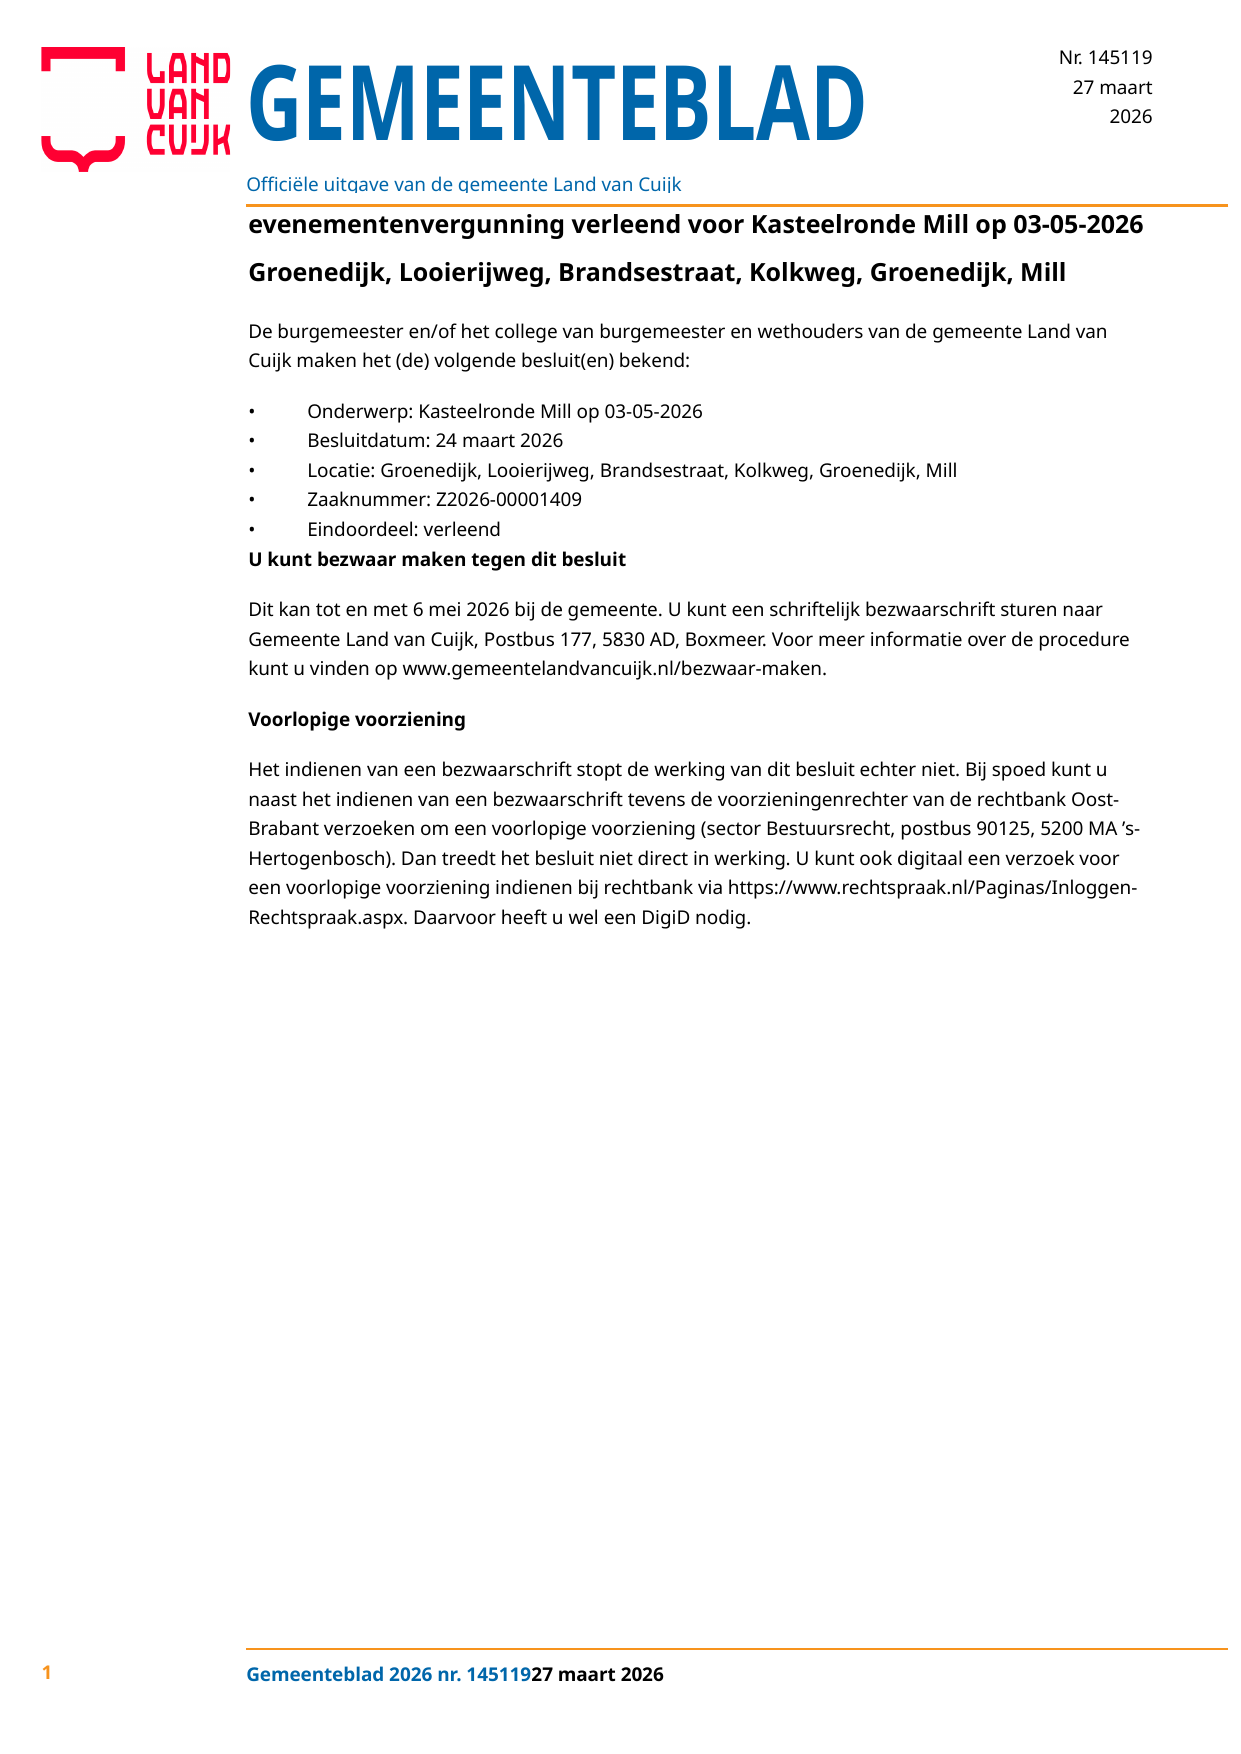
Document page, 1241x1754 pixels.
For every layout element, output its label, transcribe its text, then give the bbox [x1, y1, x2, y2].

text De burgemeester en/of het college van burgemeester en wethouders van de gemeente Land van Cuijk maken het (de) volgende besluit(en) bekend: [248, 318, 1152, 373]
picture [41, 47, 231, 172]
list Locatie: Groenedijk, Looierijweg, Brandsestraat, Kolkweg, Groenedijk, Mill [248, 457, 1152, 483]
list Zaaknummer: Z2026-00001409 [248, 487, 1152, 512]
text Voorlopige voorziening [248, 706, 1152, 732]
text Dit kan tot en met 6 mei 2026 bij de gemeente. U kunt een schriftelijk bezwaarschrift sturen naar Gemeente Land van Cuijk, Postbus 177, 5830 AD, Boxmeer. Voor meer informatie over de procedure kunt u vinden op www.gemeentelandvancuijk.nl/bezwaar-maken. [248, 596, 1152, 681]
text evenementenvergunning verleend voor Kasteelronde Mill op 03-05-2026 Groenedijk, Looierijweg, Brandsestraat, Kolkweg, Groenedijk, Mill [248, 207, 1152, 288]
text U kunt bezwaar maken tegen dit besluit [248, 546, 1152, 572]
list Onderwerp: Kasteelronde Mill op 03-05-2026 [248, 398, 1152, 424]
text Het indienen van een bezwaarschrift stopt de werking van dit besluit echter niet. Bij spoed kunt u naast het indienen van een bezwaarschrift tevens de voorzieningenrechter van de rechtbank Oost-Brabant verzoeken om een voorlopige voorziening (sector Bestuursrecht, postbus 90125, 5200 MA ’s-Hertogenbosch). Dan treedt het besluit niet direct in werking. U kunt ook digitaal een verzoek voor een voorlopige voorziening indienen bij rechtbank via https://www.rechtspraak.nl/Paginas/Inloggen-Rechtspraak.aspx. Daarvoor heeft u wel een DigiD nodig. [248, 756, 1152, 930]
list Besluitdatum: 24 maart 2026 [248, 427, 1152, 453]
list Eindoordeel: verleend [248, 516, 1152, 542]
